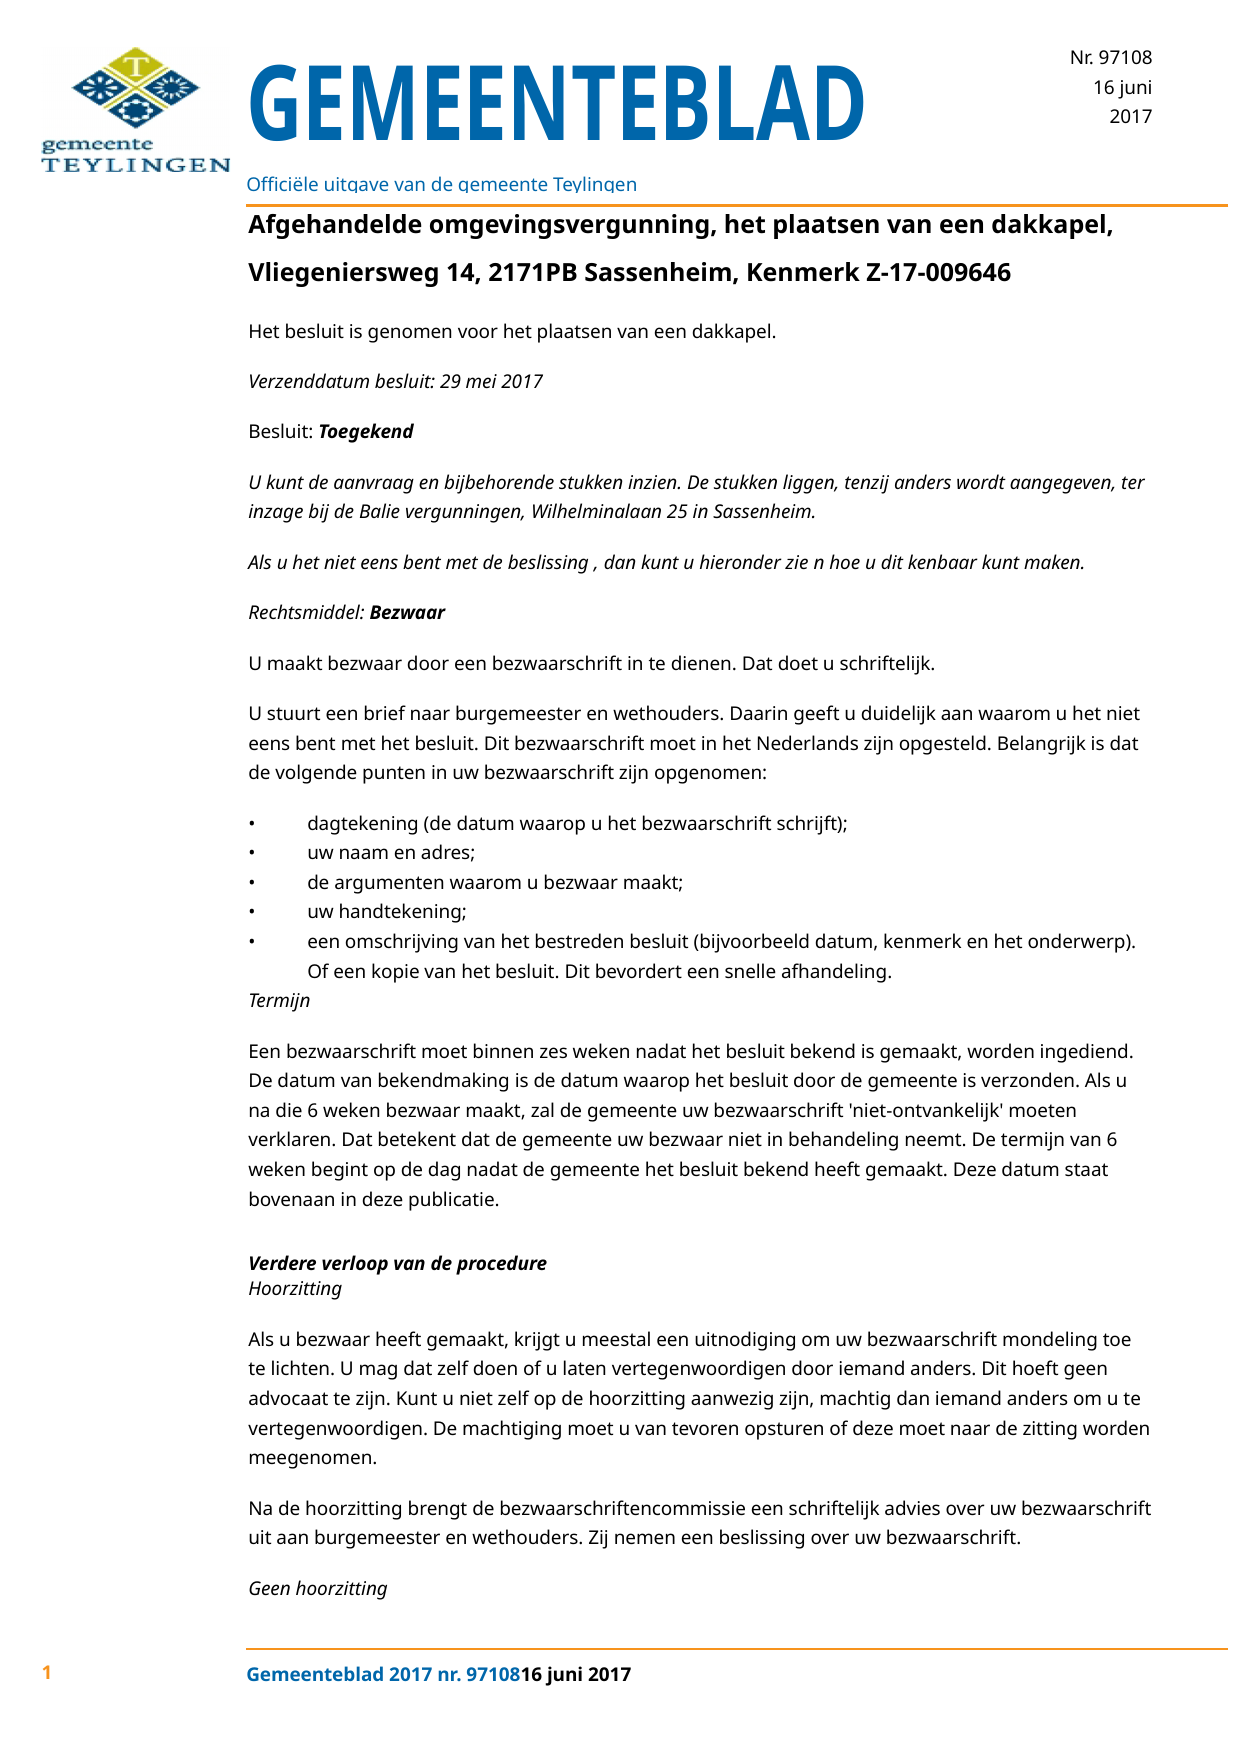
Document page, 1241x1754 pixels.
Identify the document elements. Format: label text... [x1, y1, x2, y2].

text Rechtsmiddel: Bezwaar [248, 599, 1152, 625]
text Termijn [248, 987, 1152, 1013]
list dagtekening (de datum waarop u het bezwaarschrift schrijft); [248, 810, 1152, 836]
picture [41, 47, 231, 172]
text Verdere verloop van de procedure [248, 1250, 1152, 1276]
list uw naam en adres; [248, 839, 1152, 865]
text Verzenddatum besluit: 29 mei 2017 [248, 368, 1152, 394]
list de argumenten waarom u bezwaar maakt; [248, 869, 1152, 895]
text U kunt de aanvraag en bijbehorende stukken inzien. De stukken liggen, tenzij anders wordt aangegeven, ter inzage bij de Balie vergunningen, Wilhelminalaan 25 in Sassenheim. [248, 469, 1152, 524]
text Besluit: Toegekend [248, 419, 1152, 444]
text U stuurt een brief naar burgemeester en wethouders. Daarin geeft u duidelijk aan waarom u het niet eens bent met het besluit. Dit bezwaarschrift moet in het Nederlands zijn opgesteld. Belangrijk is dat de volgende punten in uw bezwaarschrift zijn opgenomen: [248, 700, 1152, 785]
text Een bezwaarschrift moet binnen zes weken nadat het besluit bekend is gemaakt, worden ingediend. De datum van bekendmaking is de datum waarop het besluit door de gemeente is verzonden. Als u na die 6 weken bezwaar maakt, zal de gemeente uw bezwaarschrift 'niet-ontvankelijk' moeten verklaren. Dat betekent dat de gemeente uw bezwaar niet in behandeling neemt. De termijn van 6 weken begint op de dag nadat de gemeente het besluit bekend heeft gemaakt. Deze datum staat bovenaan in deze publicatie. [248, 1038, 1152, 1212]
text U maakt bezwaar door een bezwaarschrift in te dienen. Dat doet u schriftelijk. [248, 650, 1152, 676]
list uw handtekening; [248, 899, 1152, 924]
text Afgehandelde omgevingsvergunning, het plaatsen van een dakkapel, Vliegeniersweg 14, 2171PB Sassenheim, Kenmerk Z-17-009646 [248, 207, 1152, 288]
list een omschrijving van het bestreden besluit (bijvoorbeeld datum, kenmerk en het onderwerp). Of een kopie van het besluit. Dit bevordert een snelle afhandeling. [248, 928, 1152, 984]
text Na de hoorzitting brengt de bezwaarschriftencommissie een schriftelijk advies over uw bezwaarschrift uit aan burgemeester en wethouders. Zij nemen een beslissing over uw bezwaarschrift. [248, 1495, 1152, 1550]
text Geen hoorzitting [248, 1575, 1152, 1600]
text Het besluit is genomen voor het plaatsen van een dakkapel. [248, 318, 1152, 344]
text Als u bezwaar heeft gemaakt, krijgt u meestal een uitnodiging om uw bezwaarschrift mondeling toe te lichten. U mag dat zelf doen of u laten vertegenwoordigen door iemand anders. Dit hoeft geen advocaat te zijn. Kunt u niet zelf op de hoorzitting aanwezig zijn, machtig dan iemand anders om u te vertegenwoordigen. De machtiging moet u van tevoren opsturen of deze moet naar de zitting worden meegenomen. [248, 1326, 1152, 1470]
text Hoorzitting [248, 1276, 1152, 1301]
text Als u het niet eens bent met de beslissing , dan kunt u hieronder zie n hoe u dit kenbaar kunt maken. [248, 549, 1152, 575]
